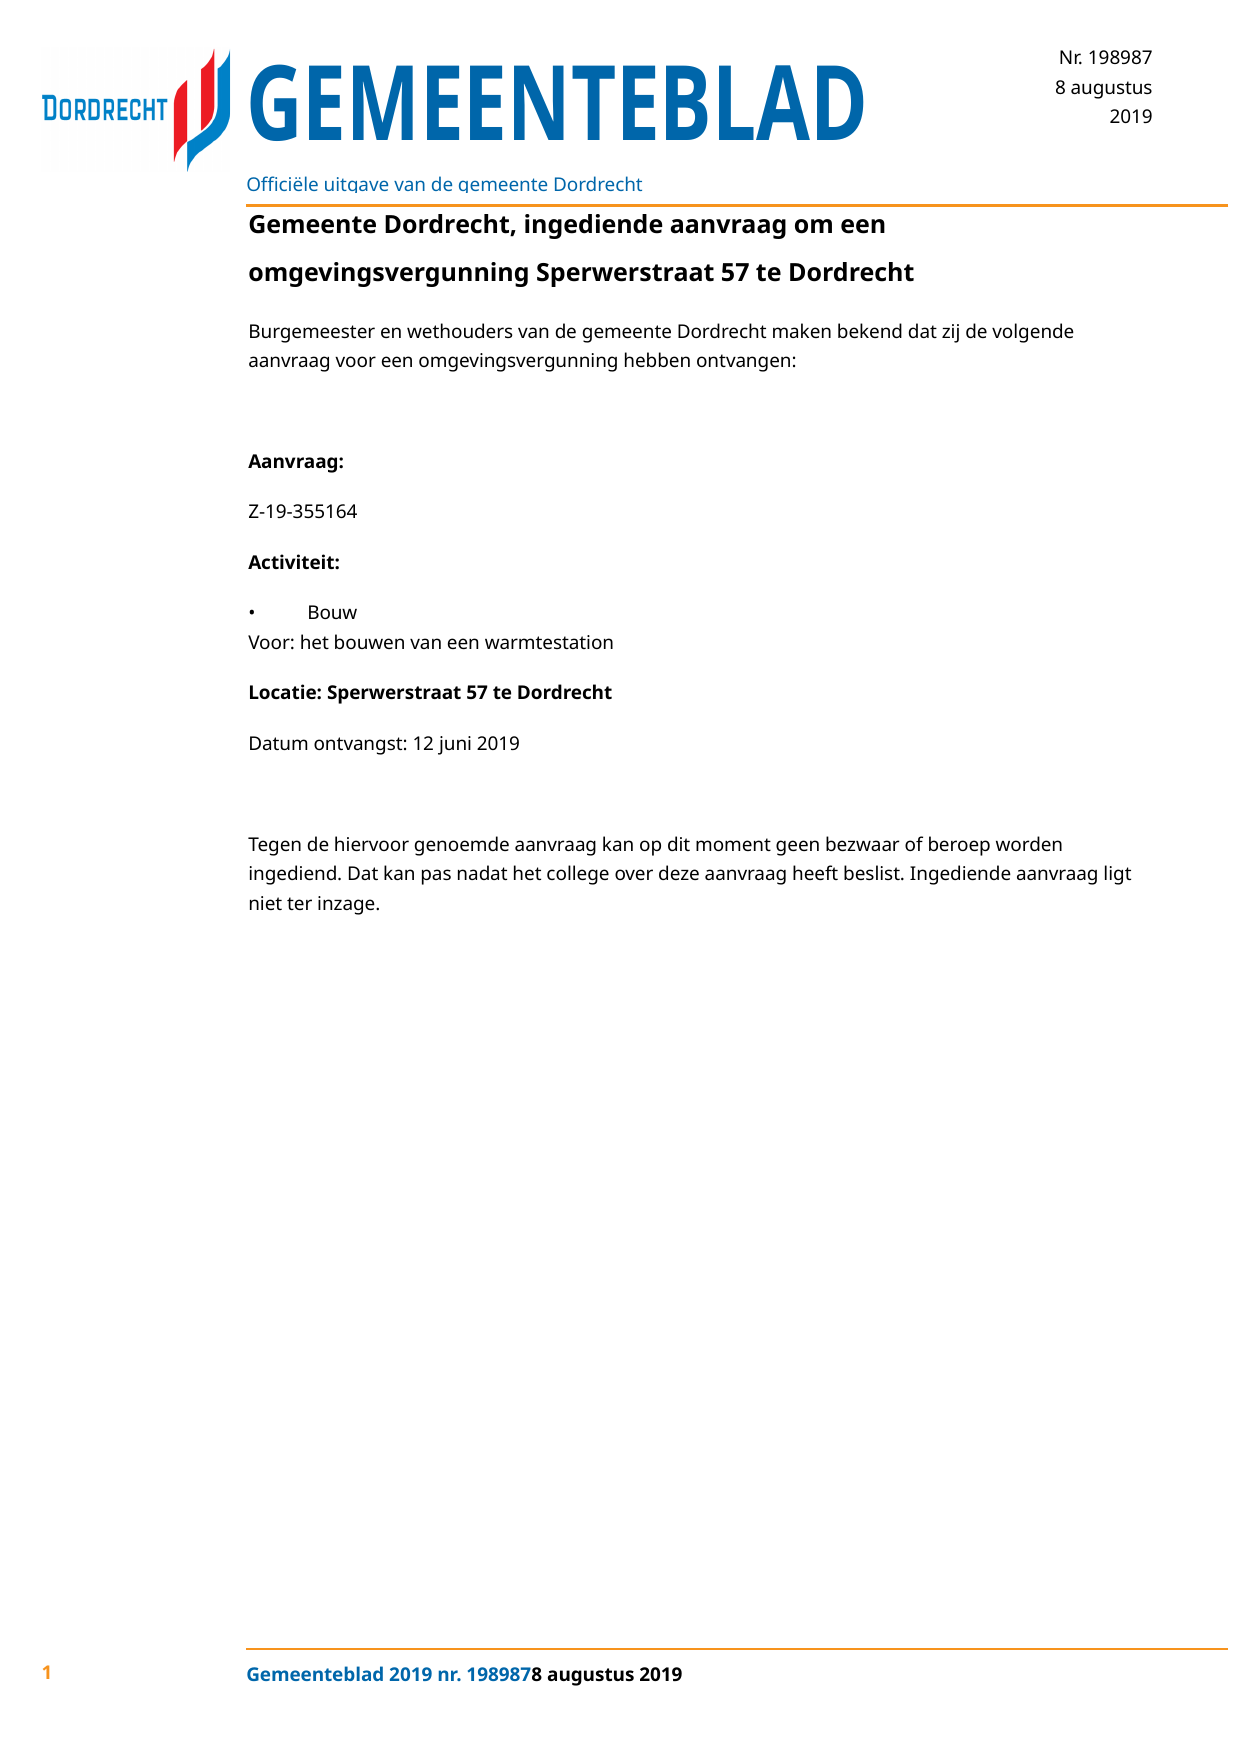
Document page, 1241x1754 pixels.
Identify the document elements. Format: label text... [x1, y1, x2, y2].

text Tegen de hiervoor genoemde aanvraag kan op dit moment geen bezwaar of beroep worden ingediend. Dat kan pas nadat het college over deze aanvraag heeft beslist. Ingediende aanvraag ligt niet ter inzage. [248, 831, 1152, 916]
picture [41, 47, 231, 172]
text Datum ontvangst: 12 juni 2019 [248, 730, 1152, 756]
text Gemeente Dordrecht, ingediende aanvraag om een omgevingsvergunning Sperwerstraat 57 te Dordrecht [248, 207, 1152, 288]
text Voor: het bouwen van een warmtestation [248, 629, 1152, 655]
text Locatie: Sperwerstraat 57 te Dordrecht [248, 679, 1152, 705]
text Aanvraag: [248, 448, 1152, 474]
text Burgemeester en wethouders van de gemeente Dordrecht maken bekend dat zij de volgende aanvraag voor een omgevingsvergunning hebben ontvangen: [248, 318, 1152, 373]
text Z-19-355164 [248, 499, 1152, 524]
text Activiteit: [248, 549, 1152, 575]
list Bouw [248, 599, 1152, 625]
